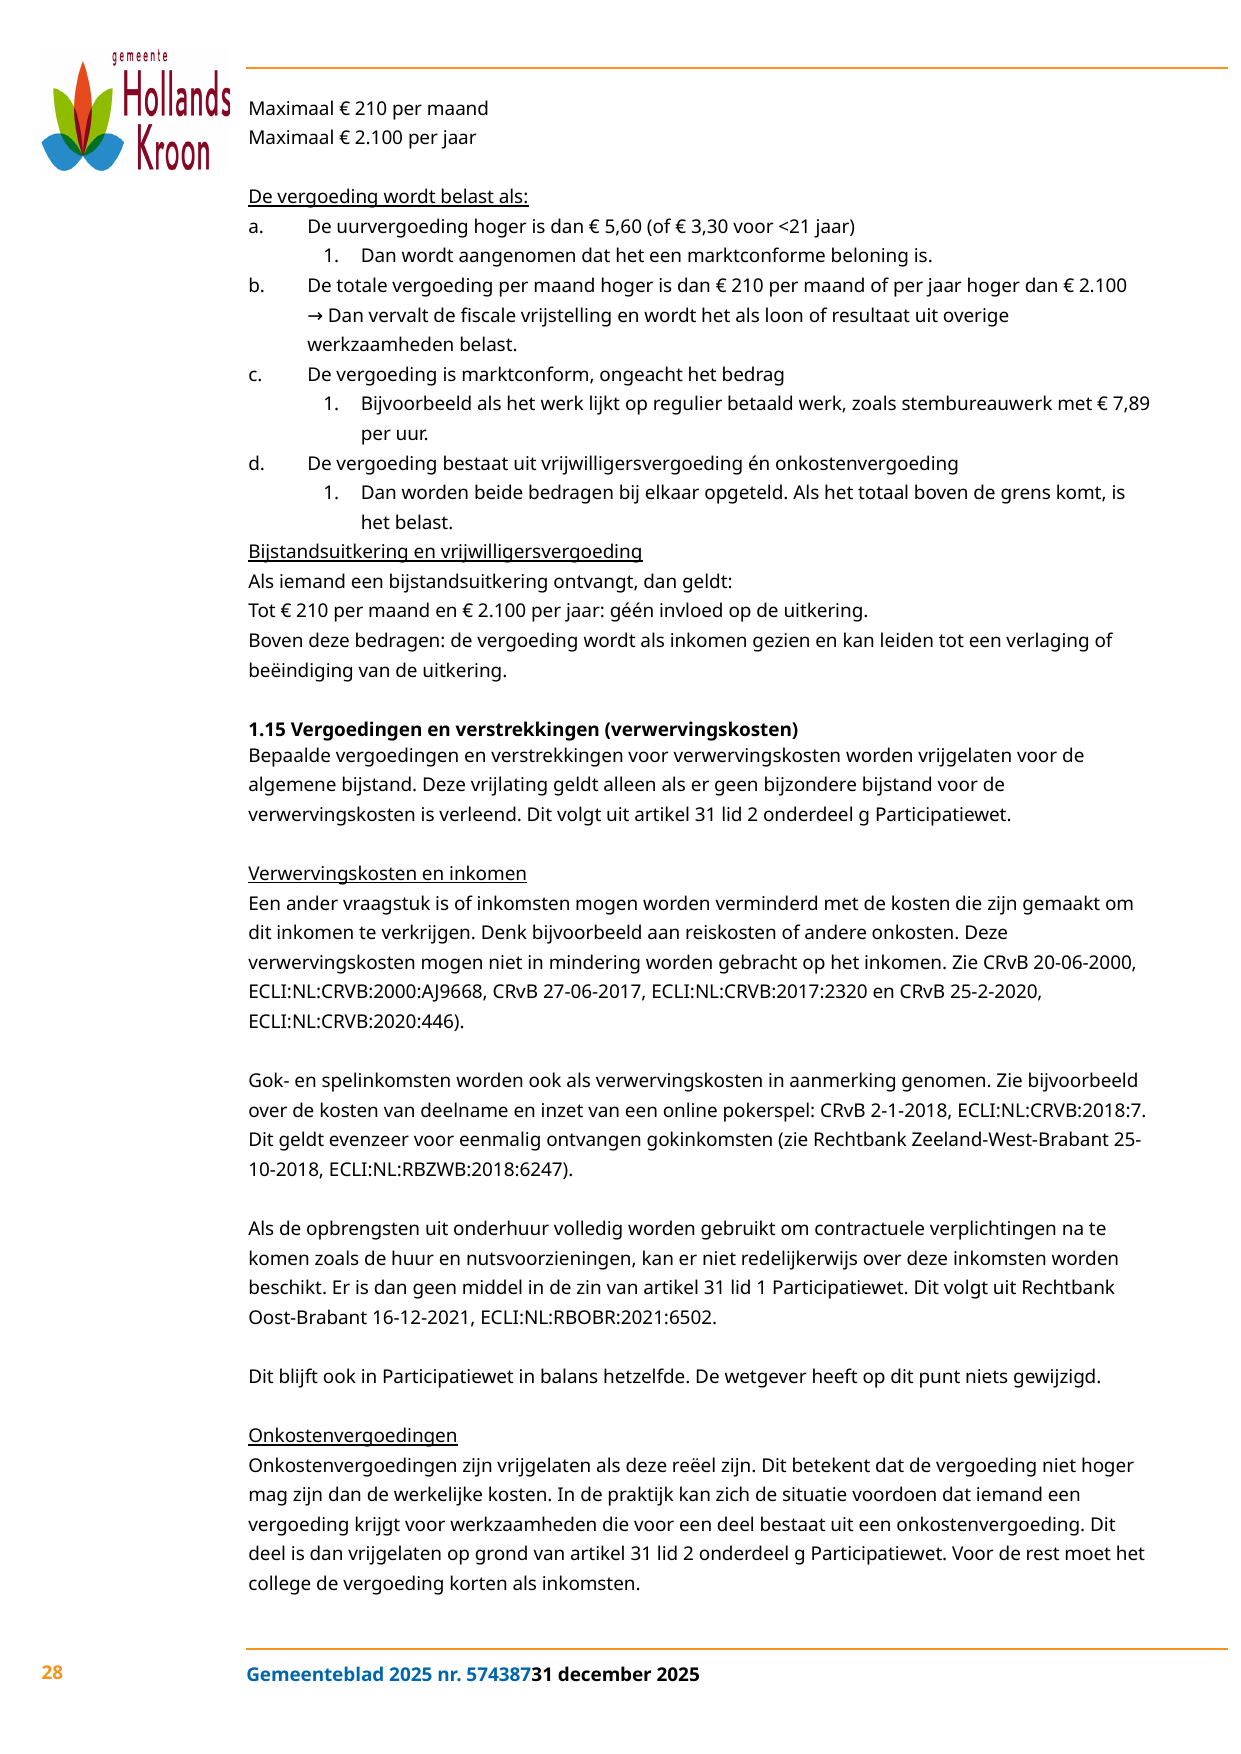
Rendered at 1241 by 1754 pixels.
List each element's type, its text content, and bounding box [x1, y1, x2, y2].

text Tot € 210 per maand en € 2.100 per jaar: géén invloed op de uitkering. [248, 598, 1152, 623]
text Als iemand een bijstandsuitkering ontvangt, dan geldt: [248, 568, 1152, 594]
text Maximaal € 2.100 per jaar [248, 124, 1152, 150]
list Bijvoorbeeld als het werk lijkt op regulier betaald werk, zoals stembureauwerk met € 7,89 per uur. [323, 391, 1152, 446]
text Gok- en spelinkomsten worden ook als verwervingskosten in aanmerking genomen. Zie bijvoorbeeld over de kosten van deelname en inzet van een online pokerspel: CRvB 2-1-2018, ECLI:NL:CRVB:2018:7. Dit geldt evenzeer voor eenmalig ontvangen gokinkomsten (zie Rechtbank Zeeland-West-Brabant 25-10-2018, ECLI:NL:RBZWB:2018:6247). [248, 1067, 1152, 1182]
text De vergoeding wordt belast als: [248, 183, 1152, 209]
text Onkostenvergoedingen zijn vrijgelaten als deze reëel zijn. Dit betekent dat de vergoeding niet hoger mag zijn dan de werkelijke kosten. In de praktijk kan zich de situatie voordoen dat iemand een vergoeding krijgt voor werkzaamheden die voor een deel bestaat uit een onkostenvergoeding. Dit deel is dan vrijgelaten op grond van artikel 31 lid 2 onderdeel g Participatiewet. Voor de rest moet het college de vergoeding korten als inkomsten. [248, 1452, 1152, 1596]
list De vergoeding is marktconform, ongeacht het bedrag [248, 361, 1152, 387]
picture [41, 47, 231, 172]
text Maximaal € 210 per maand [248, 95, 1152, 121]
text Bijstandsuitkering en vrijwilligersvergoeding [248, 538, 1152, 564]
list De uurvergoeding hoger is dan € 5,60 (of € 3,30 voor <21 jaar) [248, 213, 1152, 239]
list De totale vergoeding per maand hoger is dan € 210 per maand of per jaar hoger dan € 2.100 [248, 272, 1152, 298]
list Dan wordt aangenomen dat het een marktconforme beloning is. [323, 243, 1152, 268]
list De vergoeding bestaat uit vrijwilligersvergoeding én onkostenvergoeding [248, 450, 1152, 476]
text Verwervingskosten en inkomen [248, 860, 1152, 886]
text Onkostenvergoedingen [248, 1422, 1152, 1448]
list Dan worden beide bedragen bij elkaar opgeteld. Als het totaal boven de grens komt, is het belast. [323, 479, 1152, 535]
text Als de opbrengsten uit onderhuur volledig worden gebruikt om contractuele verplichtingen na te komen zoals de huur en nutsvoorzieningen, kan er niet redelijkerwijs over deze inkomsten worden beschikt. Er is dan geen middel in de zin van artikel 31 lid 1 Participatiewet. Dit volgt uit Rechtbank Oost-Brabant 16-12-2021, ECLI:NL:RBOBR:2021:6502. [248, 1215, 1152, 1329]
text 1.15 Vergoedingen en verstrekkingen (verwervingskosten) [248, 716, 1152, 742]
text Een ander vraagstuk is of inkomsten mogen worden verminderd met de kosten die zijn gemaakt om dit inkomen te verkrijgen. Denk bijvoorbeeld aan reiskosten of andere onkosten. Deze verwervingskosten mogen niet in mindering worden gebracht op het inkomen. Zie CRvB 20-06-2000, ECLI:NL:CRVB:2000:AJ9668, CRvB 27-06-2017, ECLI:NL:CRVB:2017:2320 en CRvB 25-2-2020, ECLI:NL:CRVB:2020:446). [248, 890, 1152, 1034]
text Bepaalde vergoedingen en verstrekkingen voor verwervingskosten worden vrijgelaten voor de algemene bijstand. Deze vrijlating geldt alleen als er geen bijzondere bijstand voor de verwervingskosten is verleend. Dit volgt uit artikel 31 lid 2 onderdeel g Participatiewet. [248, 742, 1152, 827]
text Boven deze bedragen: de vergoeding wordt als inkomen gezien en kan leiden tot een verlaging of beëindiging van de uitkering. [248, 627, 1152, 683]
list → Dan vervalt de fiscale vrijstelling en wordt het als loon of resultaat uit overige werkzaamheden belast. [248, 302, 1152, 357]
text Dit blijft ook in Participatiewet in balans hetzelfde. De wetgever heeft op dit punt niets gewijzigd. [248, 1363, 1152, 1389]
